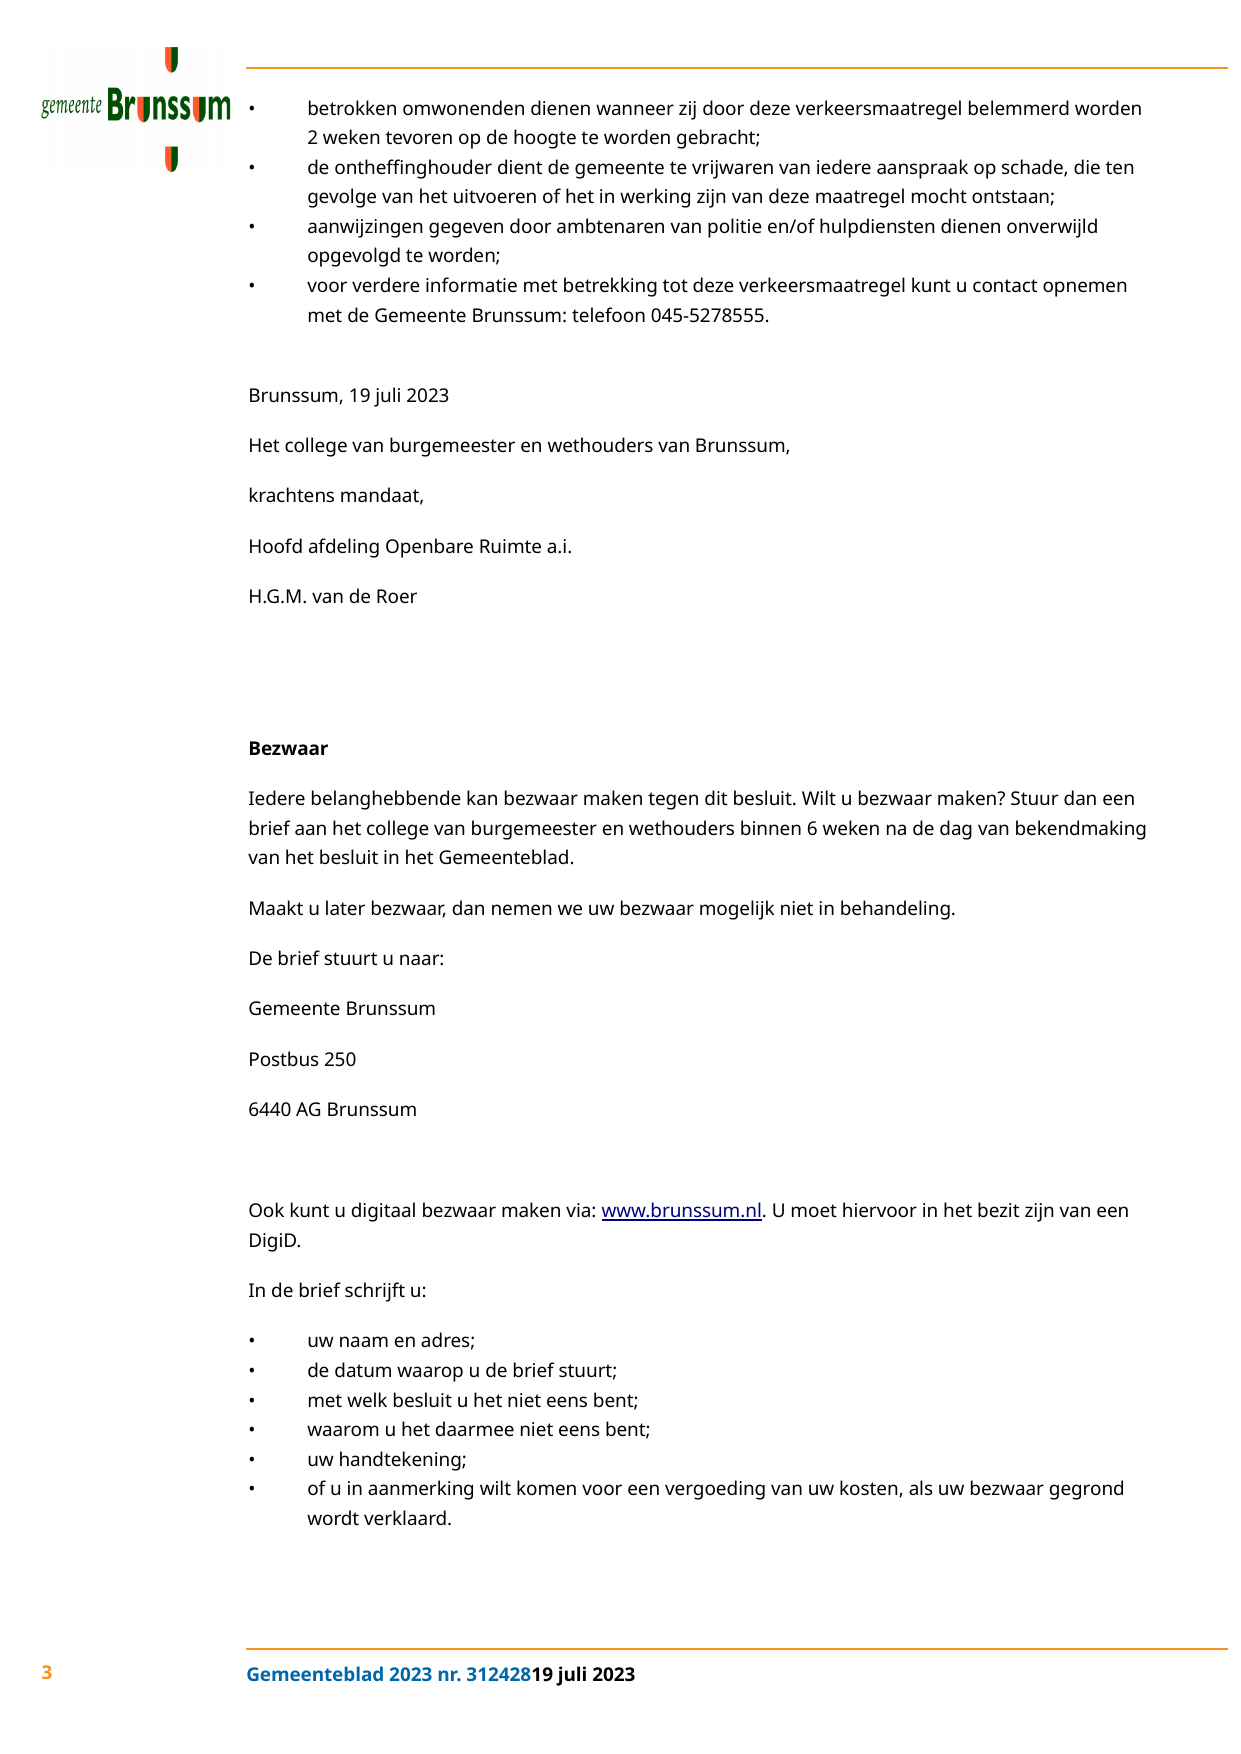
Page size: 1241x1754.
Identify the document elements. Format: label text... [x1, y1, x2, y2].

list waarom u het daarmee niet eens bent; [248, 1416, 1152, 1442]
list de datum waarop u de brief stuurt; [248, 1357, 1152, 1383]
list met welk besluit u het niet eens bent; [248, 1387, 1152, 1413]
list aanwijzingen gegeven door ambtenaren van politie en/of hulpdiensten dienen onverwijld opgevolgd te worden; [248, 213, 1152, 268]
list voor verdere informatie met betrekking tot deze verkeersmaatregel kunt u contact opnemen met de Gemeente Brunssum: telefoon 045-5278555. [248, 272, 1152, 328]
list uw handtekening; [248, 1446, 1152, 1472]
text Bezwaar [248, 735, 1152, 761]
list of u in aanmerking wilt komen voor een vergoeding van uw kosten, als uw bezwaar gegrond wordt verklaard. [248, 1476, 1152, 1531]
text H.G.M. van de Roer [248, 583, 1152, 609]
text 6440 AG Brunssum [248, 1096, 1152, 1122]
text Maakt u later bezwaar, dan nemen we uw bezwaar mogelijk niet in behandeling. [248, 895, 1152, 921]
text In de brief schrijft u: [248, 1277, 1152, 1303]
text Het college van burgemeester en wethouders van Brunssum, [248, 432, 1152, 458]
text Postbus 250 [248, 1046, 1152, 1072]
list betrokken omwonenden dienen wanneer zij door deze verkeersmaatregel belemmerd worden 2 weken tevoren op de hoogte te worden gebracht; [248, 95, 1152, 150]
text Brunssum, 19 juli 2023 [248, 382, 1152, 408]
picture [41, 47, 231, 172]
text De brief stuurt u naar: [248, 945, 1152, 971]
text Gemeente Brunssum [248, 996, 1152, 1021]
text Hoofd afdeling Openbare Ruimte a.i. [248, 533, 1152, 559]
list de ontheffinghouder dient de gemeente te vrijwaren van iedere aanspraak op schade, die ten gevolge van het uitvoeren of het in werking zijn van deze maatregel mocht ontstaan; [248, 154, 1152, 209]
text Ook kunt u digitaal bezwaar maken via: www.brunssum.nl. U moet hiervoor in het bezit zijn van een DigiD. [248, 1197, 1152, 1253]
text Iedere belanghebbende kan bezwaar maken tegen dit besluit. Wilt u bezwaar maken? Stuur dan een brief aan het college van burgemeester en wethouders binnen 6 weken na de dag van bekendmaking van het besluit in het Gemeenteblad. [248, 785, 1152, 870]
list uw naam en adres; [248, 1328, 1152, 1353]
text krachtens mandaat, [248, 483, 1152, 508]
